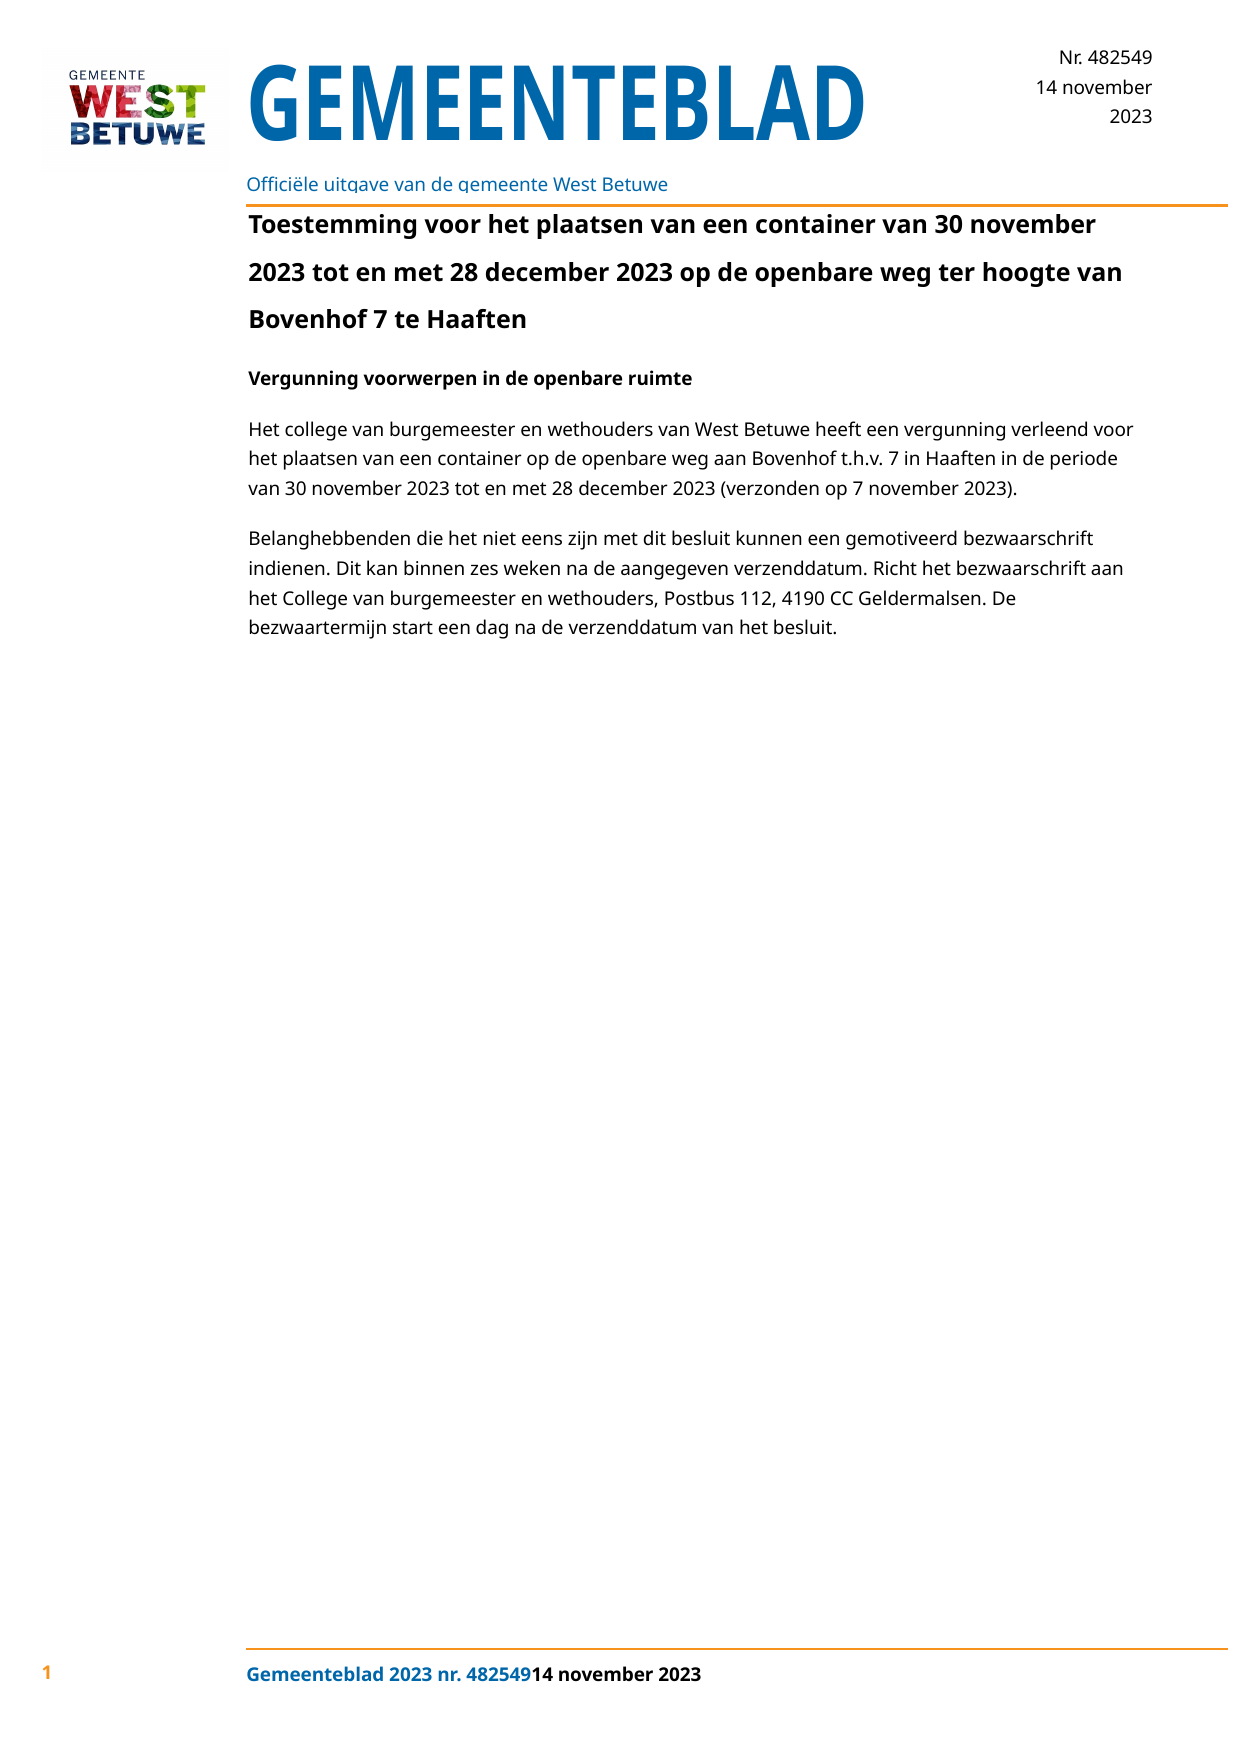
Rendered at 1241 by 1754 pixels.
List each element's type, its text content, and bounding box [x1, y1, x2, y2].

text Toestemming voor het plaatsen van een container van 30 november 2023 tot en met 28 december 2023 op de openbare weg ter hoogte van Bovenhof 7 te Haaften [248, 207, 1152, 336]
text Belanghebbenden die het niet eens zijn met dit besluit kunnen een gemotiveerd bezwaarschrift indienen. Dit kan binnen zes weken na de aangegeven verzenddatum. Richt het bezwaarschrift aan het College van burgemeester en wethouders, Postbus 112, 4190 CC Geldermalsen. De bezwaartermijn start een dag na de verzenddatum van het besluit. [248, 526, 1152, 640]
text Vergunning voorwerpen in de openbare ruimte [248, 366, 1152, 391]
text Het college van burgemeester en wethouders van West Betuwe heeft een vergunning verleend voor het plaatsen van een container op de openbare weg aan Bovenhof t.h.v. 7 in Haaften in de periode van 30 november 2023 tot en met 28 december 2023 (verzonden op 7 november 2023). [248, 416, 1152, 501]
picture [41, 47, 231, 172]
